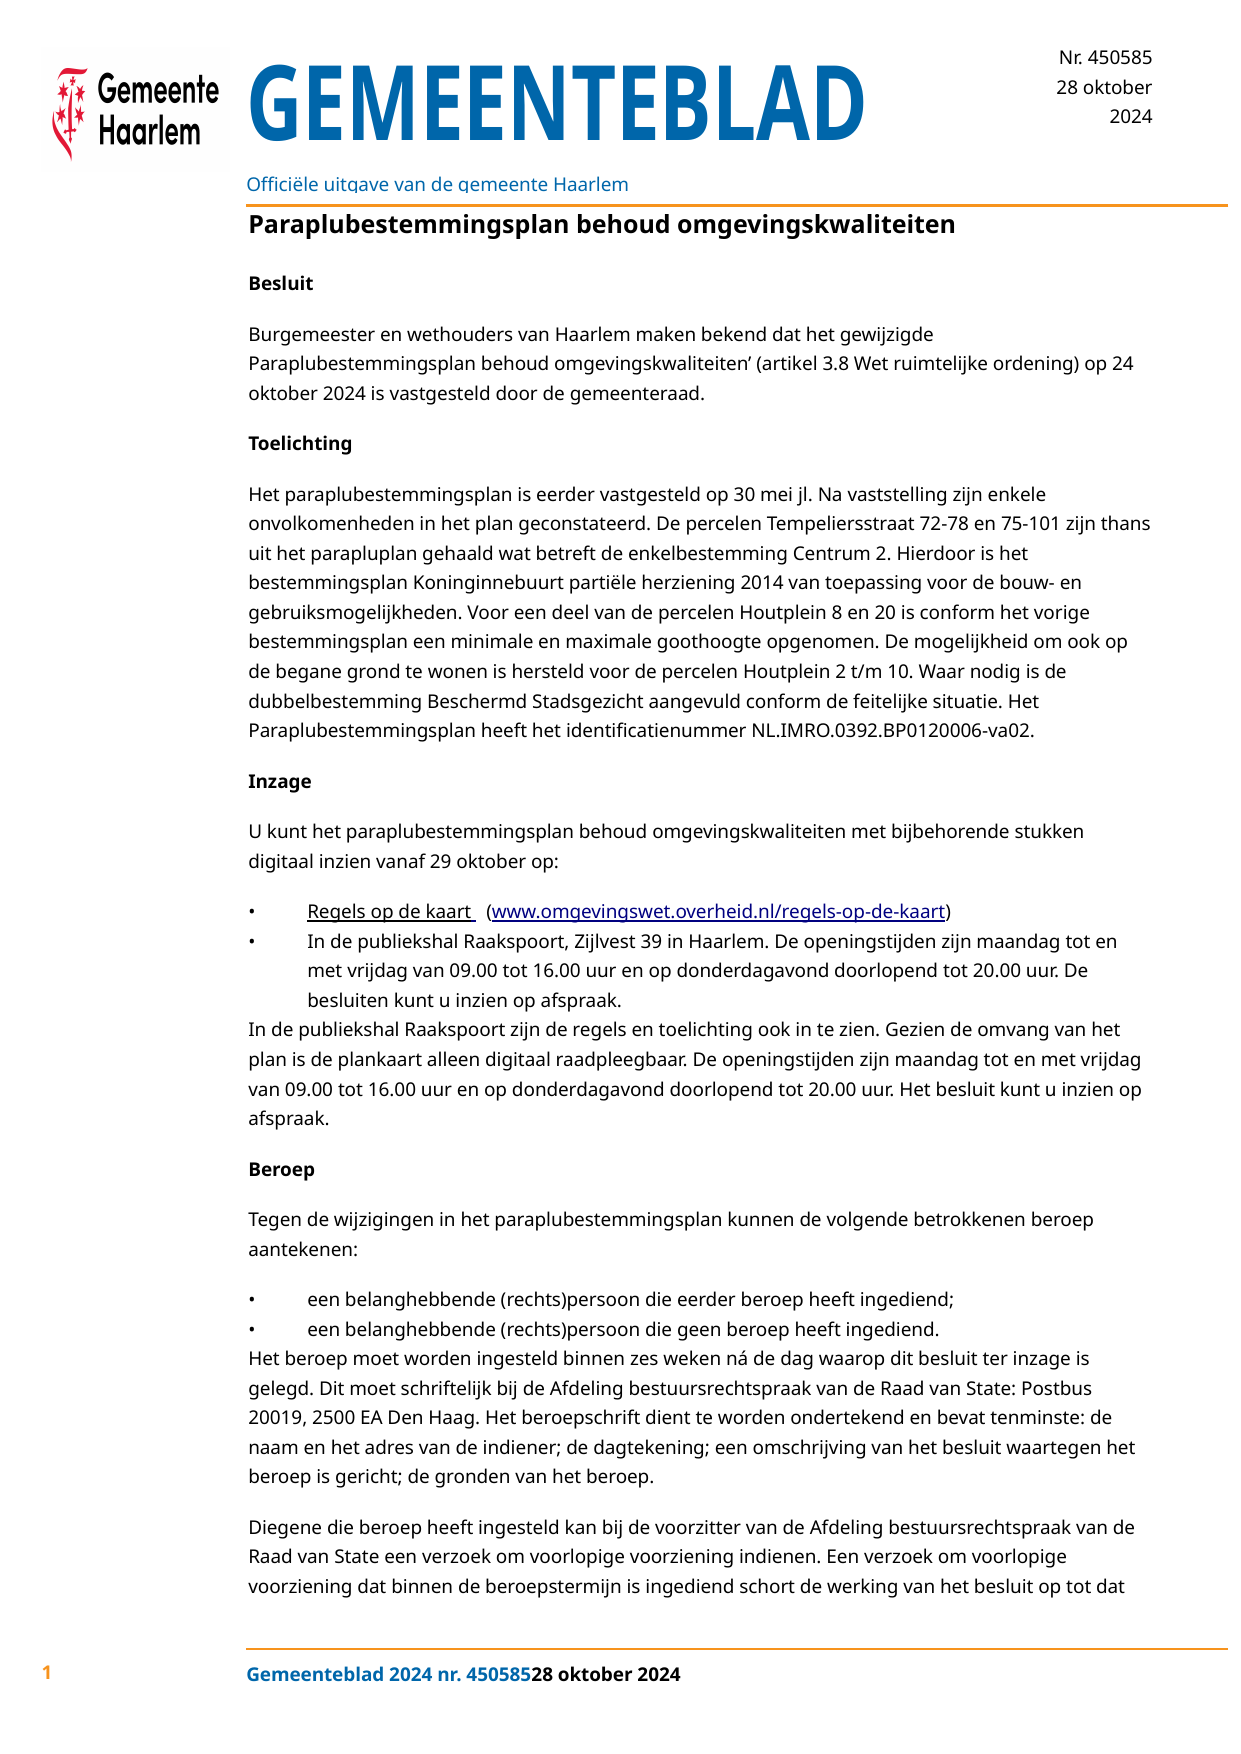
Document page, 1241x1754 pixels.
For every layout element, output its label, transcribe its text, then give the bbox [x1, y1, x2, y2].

text Besluit [248, 270, 1152, 296]
text Het beroep moet worden ingesteld binnen zes weken ná de dag waarop dit besluit ter inzage is gelegd. Dit moet schriftelijk bij de Afdeling bestuursrechtspraak van de Raad van State: Postbus 20019, 2500 EA Den Haag. Het beroepschrift dient te worden ondertekend en bevat tenminste: de naam en het adres van de indiener; de dagtekening; een omschrijving van het besluit waartegen het beroep is gericht; de gronden van het beroep. [248, 1345, 1152, 1489]
text Diegene die beroep heeft ingesteld kan bij de voorzitter van de Afdeling bestuursrechtspraak van de Raad van State een verzoek om voorlopige voorziening indienen. Een verzoek om voorlopige voorziening dat binnen de beroepstermijn is ingediend schort de werking van het besluit op tot dat [248, 1514, 1152, 1599]
text Paraplubestemmingsplan behoud omgevingskwaliteiten [248, 207, 1152, 241]
list Regels op de kaart (www.omgevingswet.overheid.nl/regels-op-de-kaart) [248, 898, 1152, 924]
text Inzage [248, 768, 1152, 793]
list een belanghebbende (rechts)persoon die geen beroep heeft ingediend. [248, 1316, 1152, 1341]
picture [41, 47, 231, 172]
text U kunt het paraplubestemmingsplan behoud omgevingskwaliteiten met bijbehorende stukken digitaal inzien vanaf 29 oktober op: [248, 818, 1152, 873]
text Het paraplubestemmingsplan is eerder vastgesteld op 30 mei jl. Na vaststelling zijn enkele onvolkomenheden in het plan geconstateerd. De percelen Tempeliersstraat 72-78 en 75-101 zijn thans uit het parapluplan gehaald wat betreft de enkelbestemming Centrum 2. Hierdoor is het bestemmingsplan Koninginnebuurt partiële herziening 2014 van toepassing voor de bouw- en gebruiksmogelijkheden. Voor een deel van de percelen Houtplein 8 en 20 is conform het vorige bestemmingsplan een minimale en maximale goothoogte opgenomen. De mogelijkheid om ook op de begane grond te wonen is hersteld voor de percelen Houtplein 2 t/m 10. Waar nodig is de dubbelbestemming Beschermd Stadsgezicht aangevuld conform de feitelijke situatie. Het Paraplubestemmingsplan heeft het identificatienummer NL.IMRO.0392.BP0120006-va02. [248, 481, 1152, 743]
text Toelichting [248, 430, 1152, 456]
text In de publiekshal Raakspoort zijn de regels en toelichting ook in te zien. Gezien de omvang van het plan is de plankaart alleen digitaal raadpleegbaar. De openingstijden zijn maandag tot en met vrijdag van 09.00 tot 16.00 uur en op donderdagavond doorlopend tot 20.00 uur. Het besluit kunt u inzien op afspraak. [248, 1017, 1152, 1131]
list een belanghebbende (rechts)persoon die eerder beroep heeft ingediend; [248, 1286, 1152, 1312]
list In de publiekshal Raakspoort, Zijlvest 39 in Haarlem. De openingstijden zijn maandag tot en met vrijdag van 09.00 tot 16.00 uur en op donderdagavond doorlopend tot 20.00 uur. De besluiten kunt u inzien op afspraak. [248, 928, 1152, 1013]
text Tegen de wijzigingen in het paraplubestemmingsplan kunnen de volgende betrokkenen beroep aantekenen: [248, 1206, 1152, 1261]
text Burgemeester en wethouders van Haarlem maken bekend dat het gewijzigde Paraplubestemmingsplan behoud omgevingskwaliteiten’ (artikel 3.8 Wet ruimtelijke ordening) op 24 oktober 2024 is vastgesteld door de gemeenteraad. [248, 321, 1152, 406]
text Beroep [248, 1156, 1152, 1181]
